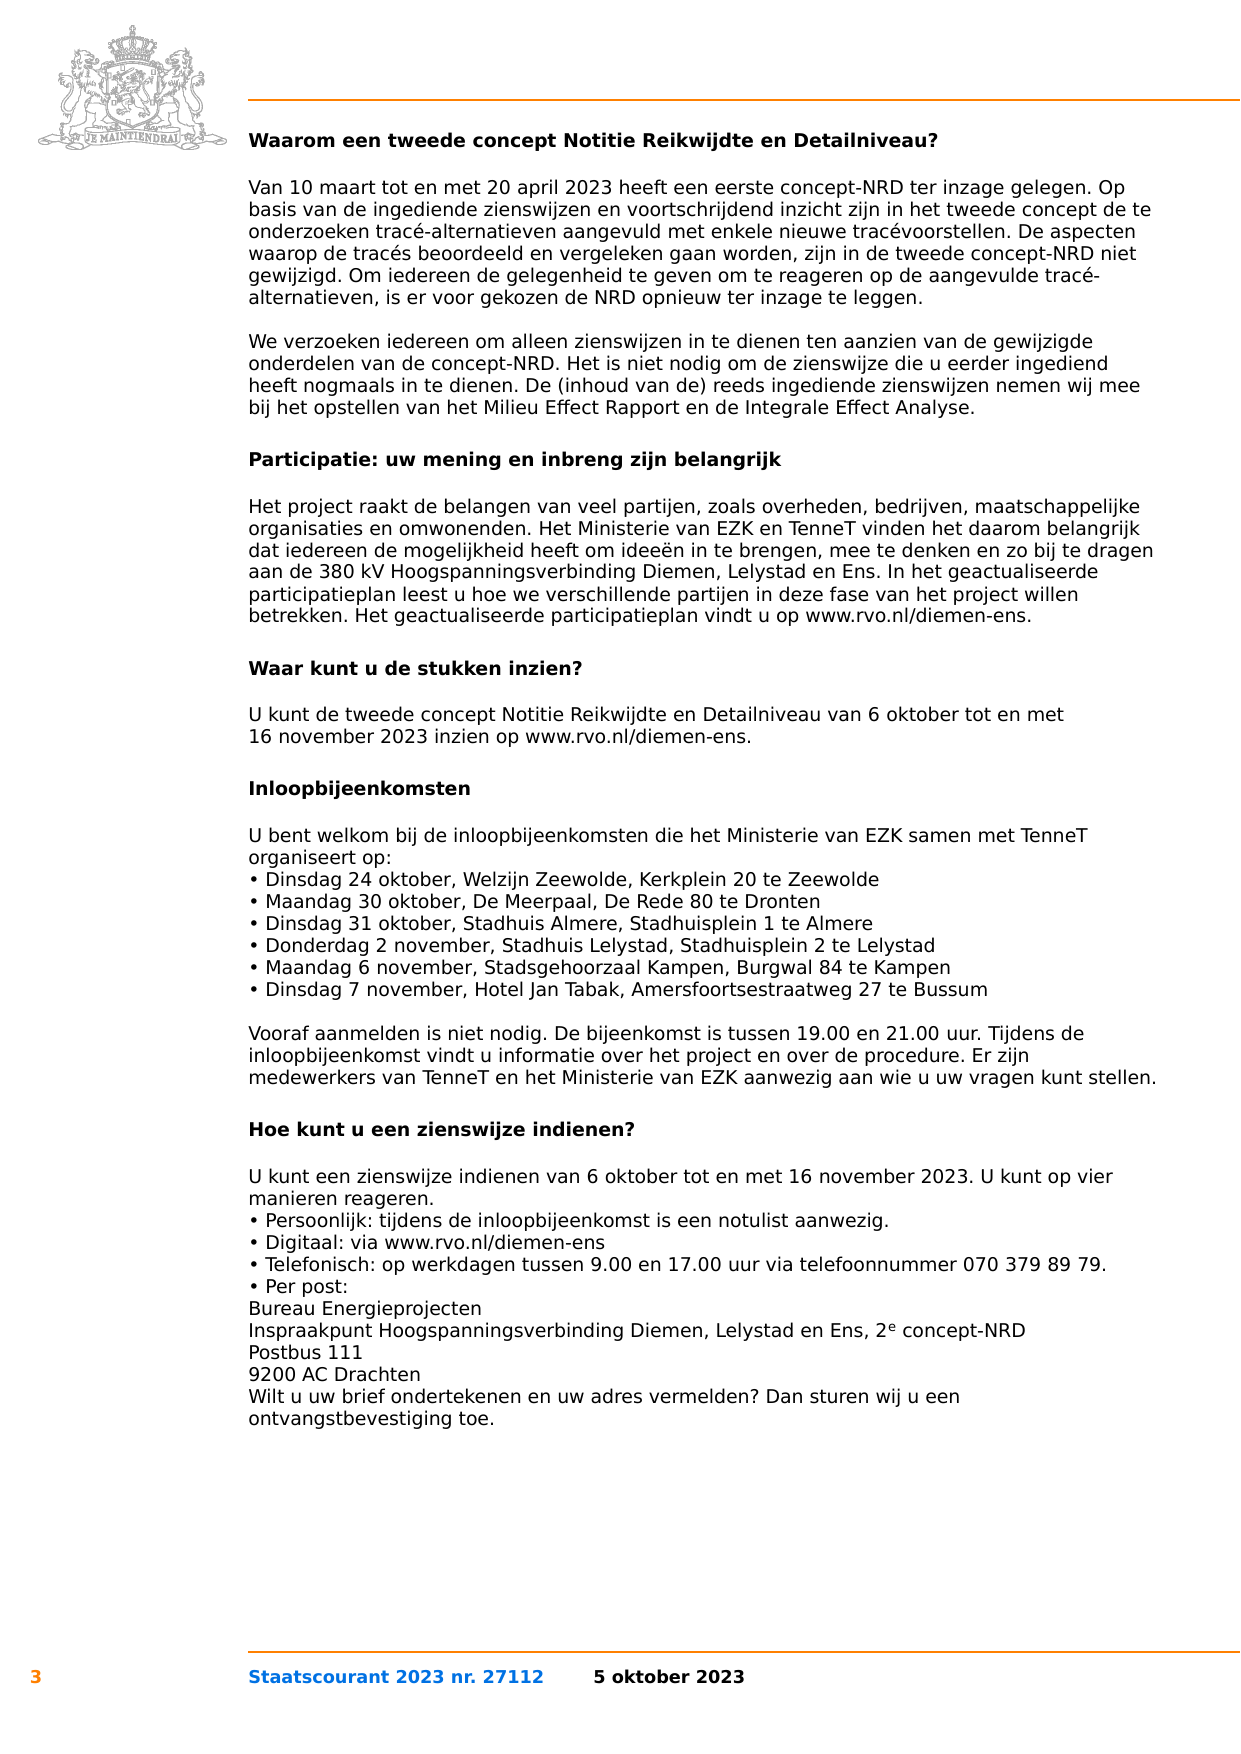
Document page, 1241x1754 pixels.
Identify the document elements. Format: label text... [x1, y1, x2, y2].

text We verzoeken iedereen om alleen zienswijzen in te dienen ten aanzien van de gewijzigde onderdelen van de concept-NRD. Het is niet nodig om de zienswijze die u eerder ingediend heeft nogmaals in te dienen. De (inhoud van de) reeds ingediende zienswijzen nemen wij mee bij het opstellen van het Milieu Effect Rapport en de Integrale Effect Analyse. [248, 331, 1163, 418]
text Postbus 111 [248, 1342, 1163, 1364]
text • Digitaal: via www.rvo.nl/diemen-ens [248, 1232, 1163, 1254]
text Vooraf aanmelden is niet nodig. De bijeenkomst is tussen 19.00 en 21.00 uur. Tijdens de inloopbijeenkomst vindt u informatie over het project en over de procedure. Er zijn medewerkers van TenneT en het Ministerie van EZK aanwezig aan wie u uw vragen kunt stellen. [248, 1023, 1163, 1089]
text Van 10 maart tot en met 20 april 2023 heeft een eerste concept-NRD ter inzage gelegen. Op basis van de ingediende zienswijzen en voortschrijdend inzicht zijn in het tweede concept de te onderzoeken tracé-alternatieven aangevuld met enkele nieuwe tracévoorstellen. De aspecten waarop de tracés beoordeeld en vergeleken gaan worden, zijn in de tweede concept-NRD niet gewijzigd. Om iedereen de gelegenheid te geven om te reageren op de aangevulde tracé-alternatieven, is er voor gekozen de NRD opnieuw ter inzage te leggen. [248, 177, 1163, 309]
text Inspraakpunt Hoogspanningsverbinding Diemen, Lelystad en Ens, 2e concept-NRD [248, 1320, 1163, 1342]
text U kunt een zienswijze indienen van 6 oktober tot en met 16 november 2023. U kunt op vier manieren reageren. [248, 1166, 1163, 1210]
text Het project raakt de belangen van veel partijen, zoals overheden, bedrijven, maatschappelijke organisaties en omwonenden. Het Ministerie van EZK en TenneT vinden het daarom belangrijk dat iedereen de mogelijkheid heeft om ideeën in te brengen, mee te denken en zo bij te dragen aan de 380 kV Hoogspanningsverbinding Diemen, Lelystad en Ens. In het geactualiseerde participatieplan leest u hoe we verschillende partijen in deze fase van het project willen betrekken. Het geactualiseerde participatieplan vindt u op www.rvo.nl/diemen-ens. [248, 496, 1163, 627]
text 9200 AC Drachten [248, 1364, 1163, 1386]
text U bent welkom bij de inloopbijeenkomsten die het Ministerie van EZK samen met TenneT organiseert op: [248, 825, 1163, 869]
subtitle Waarom een tweede concept Notitie Reikwijdte en Detailniveau? [248, 130, 1163, 152]
text • Donderdag 2 november, Stadhuis Lelystad, Stadhuisplein 2 te Lelystad [248, 935, 1163, 957]
text • Dinsdag 24 oktober, Welzijn Zeewolde, Kerkplein 20 te Zeewolde [248, 869, 1163, 891]
text • Per post: [248, 1276, 1163, 1298]
text • Dinsdag 7 november, Hotel Jan Tabak, Amersfoortsestraatweg 27 te Bussum [248, 979, 1163, 1001]
text • Persoonlijk: tijdens de inloopbijeenkomst is een notulist aanwezig. [248, 1210, 1163, 1232]
subtitle Hoe kunt u een zienswijze indienen? [248, 1119, 1163, 1141]
subtitle Participatie: uw mening en inbreng zijn belangrijk [248, 448, 1163, 471]
text • Telefonisch: op werkdagen tussen 9.00 en 17.00 uur via telefoonnummer 070 379 89 79. [248, 1254, 1163, 1276]
text • Maandag 6 november, Stadsgehoorzaal Kampen, Burgwal 84 te Kampen [248, 957, 1163, 979]
picture [38, 25, 227, 150]
subtitle Inloopbijeenkomsten [248, 778, 1163, 800]
text Wilt u uw brief ondertekenen en uw adres vermelden? Dan sturen wij u een ontvangstbevestiging toe. [248, 1386, 1163, 1430]
subtitle Waar kunt u de stukken inzien? [248, 657, 1163, 679]
text • Dinsdag 31 oktober, Stadhuis Almere, Stadhuisplein 1 te Almere [248, 913, 1163, 935]
text Bureau Energieprojecten [248, 1298, 1163, 1320]
text U kunt de tweede concept Notitie Reikwijdte en Detailniveau van 6 oktober tot en met 16 november 2023 inzien op www.rvo.nl/diemen-ens. [248, 704, 1163, 748]
text • Maandag 30 oktober, De Meerpaal, De Rede 80 te Dronten [248, 891, 1163, 913]
